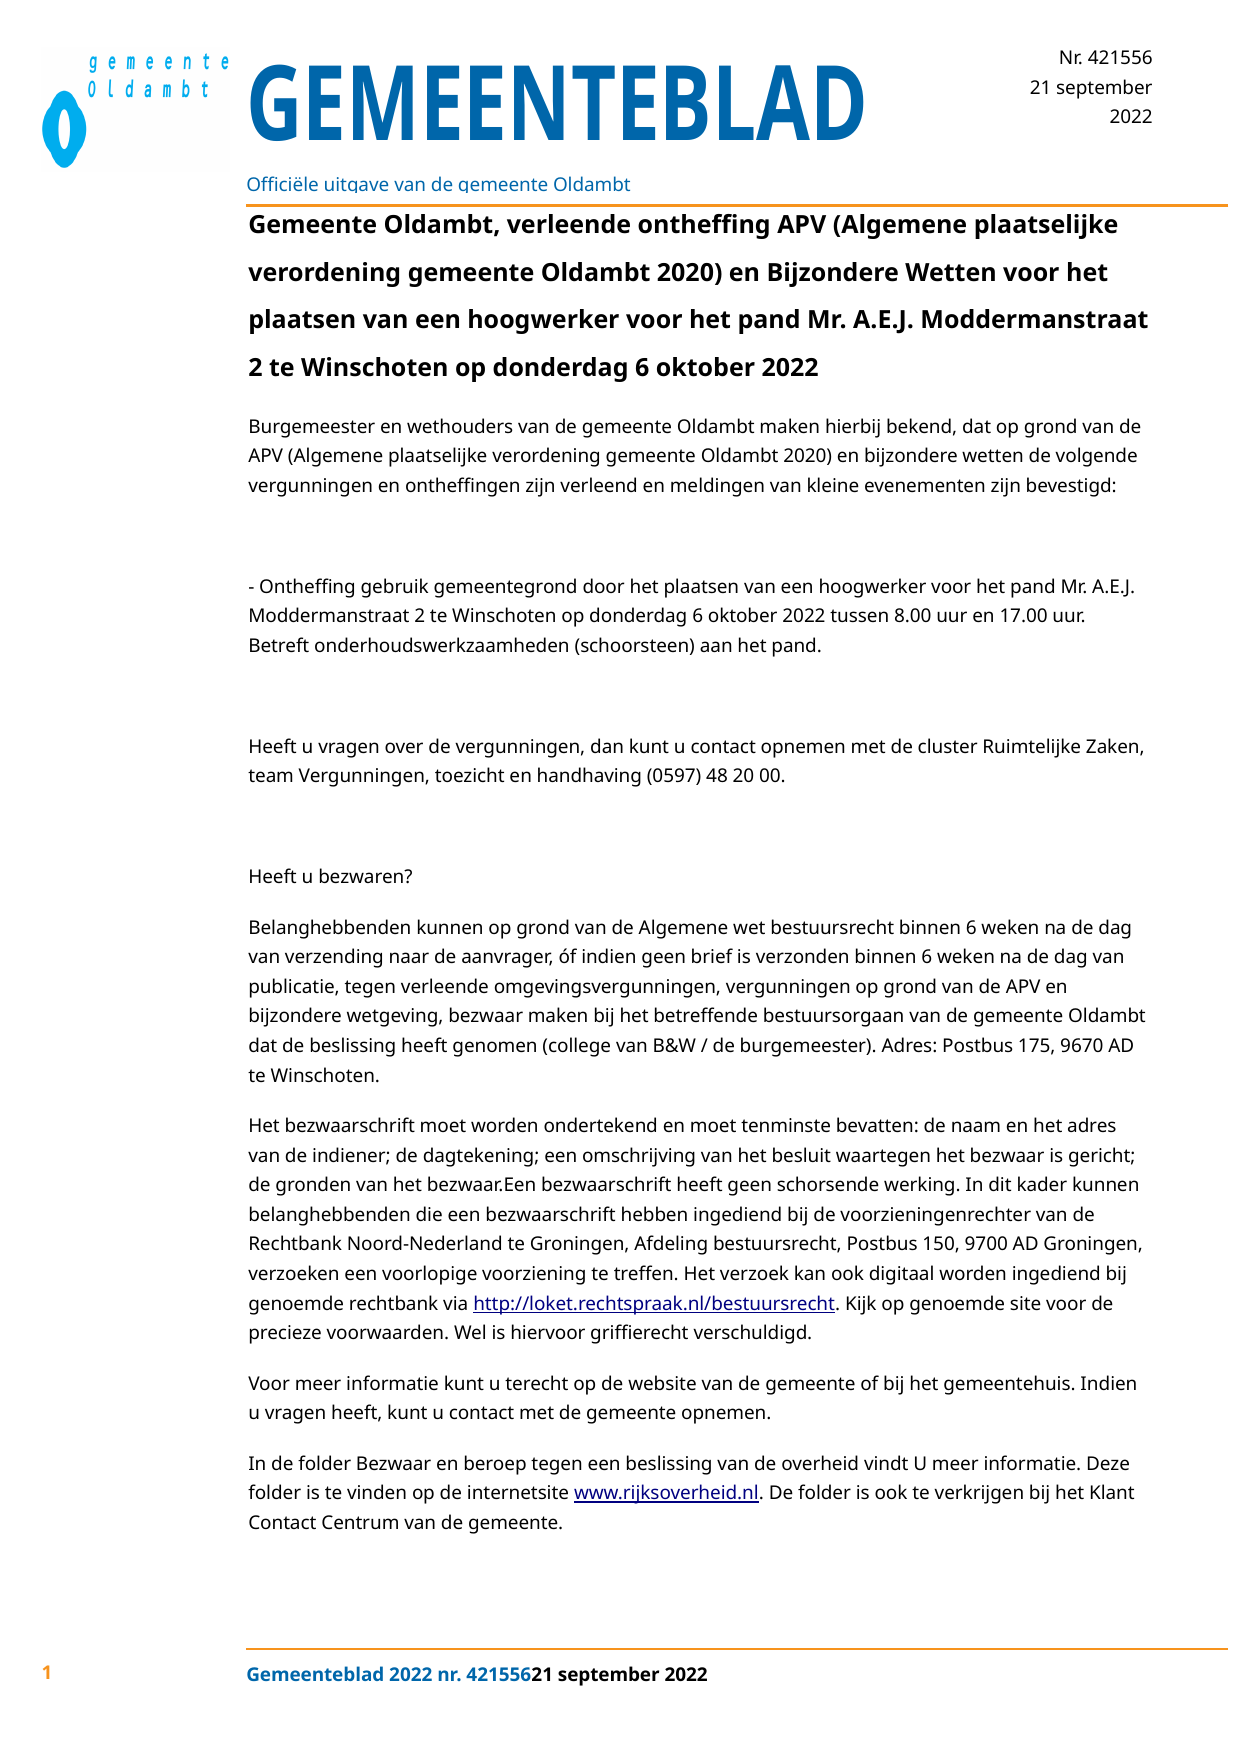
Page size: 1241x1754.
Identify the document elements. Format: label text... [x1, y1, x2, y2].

text Het bezwaarschrift moet worden ondertekend en moet tenminste bevatten: de naam en het adres van de indiener; de dagtekening; een omschrijving van het besluit waartegen het bezwaar is gericht; de gronden van het bezwaar.Een bezwaarschrift heeft geen schorsende werking. In dit kader kunnen belanghebbenden die een bezwaarschrift hebben ingediend bij de voorzieningenrechter van de Rechtbank Noord-Nederland te Groningen, Afdeling bestuursrecht, Postbus 150, 9700 AD Groningen, verzoeken een voorlopige voorziening te treffen. Het verzoek kan ook digitaal worden ingediend bij genoemde rechtbank via http://loket.rechtspraak.nl/bestuursrecht. Kijk op genoemde site voor de precieze voorwaarden. Wel is hiervoor griffierecht verschuldigd. [248, 1112, 1152, 1345]
text Heeft u bezwaren? [248, 863, 1152, 889]
picture [41, 47, 231, 172]
text Belanghebbenden kunnen op grond van de Algemene wet bestuursrecht binnen 6 weken na de dag van verzending naar de aanvrager, óf indien geen brief is verzonden binnen 6 weken na de dag van publicatie, tegen verleende omgevingsvergunningen, vergunningen op grond van de APV en bijzondere wetgeving, bezwaar maken bij het betreffende bestuursorgaan van de gemeente Oldambt dat de beslissing heeft genomen (college van B&W / de burgemeester). Adres: Postbus 175, 9670 AD te Winschoten. [248, 914, 1152, 1088]
text Heeft u vragen over de vergunningen, dan kunt u contact opnemen met de cluster Ruimtelijke Zaken, team Vergunningen, toezicht en handhaving (0597) 48 20 00. [248, 733, 1152, 788]
text Burgemeester en wethouders van de gemeente Oldambt maken hierbij bekend, dat op grond van de APV (Algemene plaatselijke verordening gemeente Oldambt 2020) en bijzondere wetten de volgende vergunningen en ontheffingen zijn verleend en meldingen van kleine evenementen zijn bevestigd: [248, 413, 1152, 498]
text In de folder Bezwaar en beroep tegen een beslissing van de overheid vindt U meer informatie. Deze folder is te vinden op de internetsite www.rijksoverheid.nl. De folder is ook te verkrijgen bij het Klant Contact Centrum van de gemeente. [248, 1450, 1152, 1535]
text Gemeente Oldambt, verleende ontheffing APV (Algemene plaatselijke verordening gemeente Oldambt 2020) en Bijzondere Wetten voor het plaatsen van een hoogwerker voor het pand Mr. A.E.J. Moddermanstraat 2 te Winschoten op donderdag 6 oktober 2022 [248, 207, 1152, 384]
text Voor meer informatie kunt u terecht op de website van de gemeente of bij het gemeentehuis. Indien u vragen heeft, kunt u contact met de gemeente opnemen. [248, 1370, 1152, 1425]
text - Ontheffing gebruik gemeentegrond door het plaatsen van een hoogwerker voor het pand Mr. A.E.J. Moddermanstraat 2 te Winschoten op donderdag 6 oktober 2022 tussen 8.00 uur en 17.00 uur. Betreft onderhoudswerkzaamheden (schoorsteen) aan het pand. [248, 573, 1152, 658]
